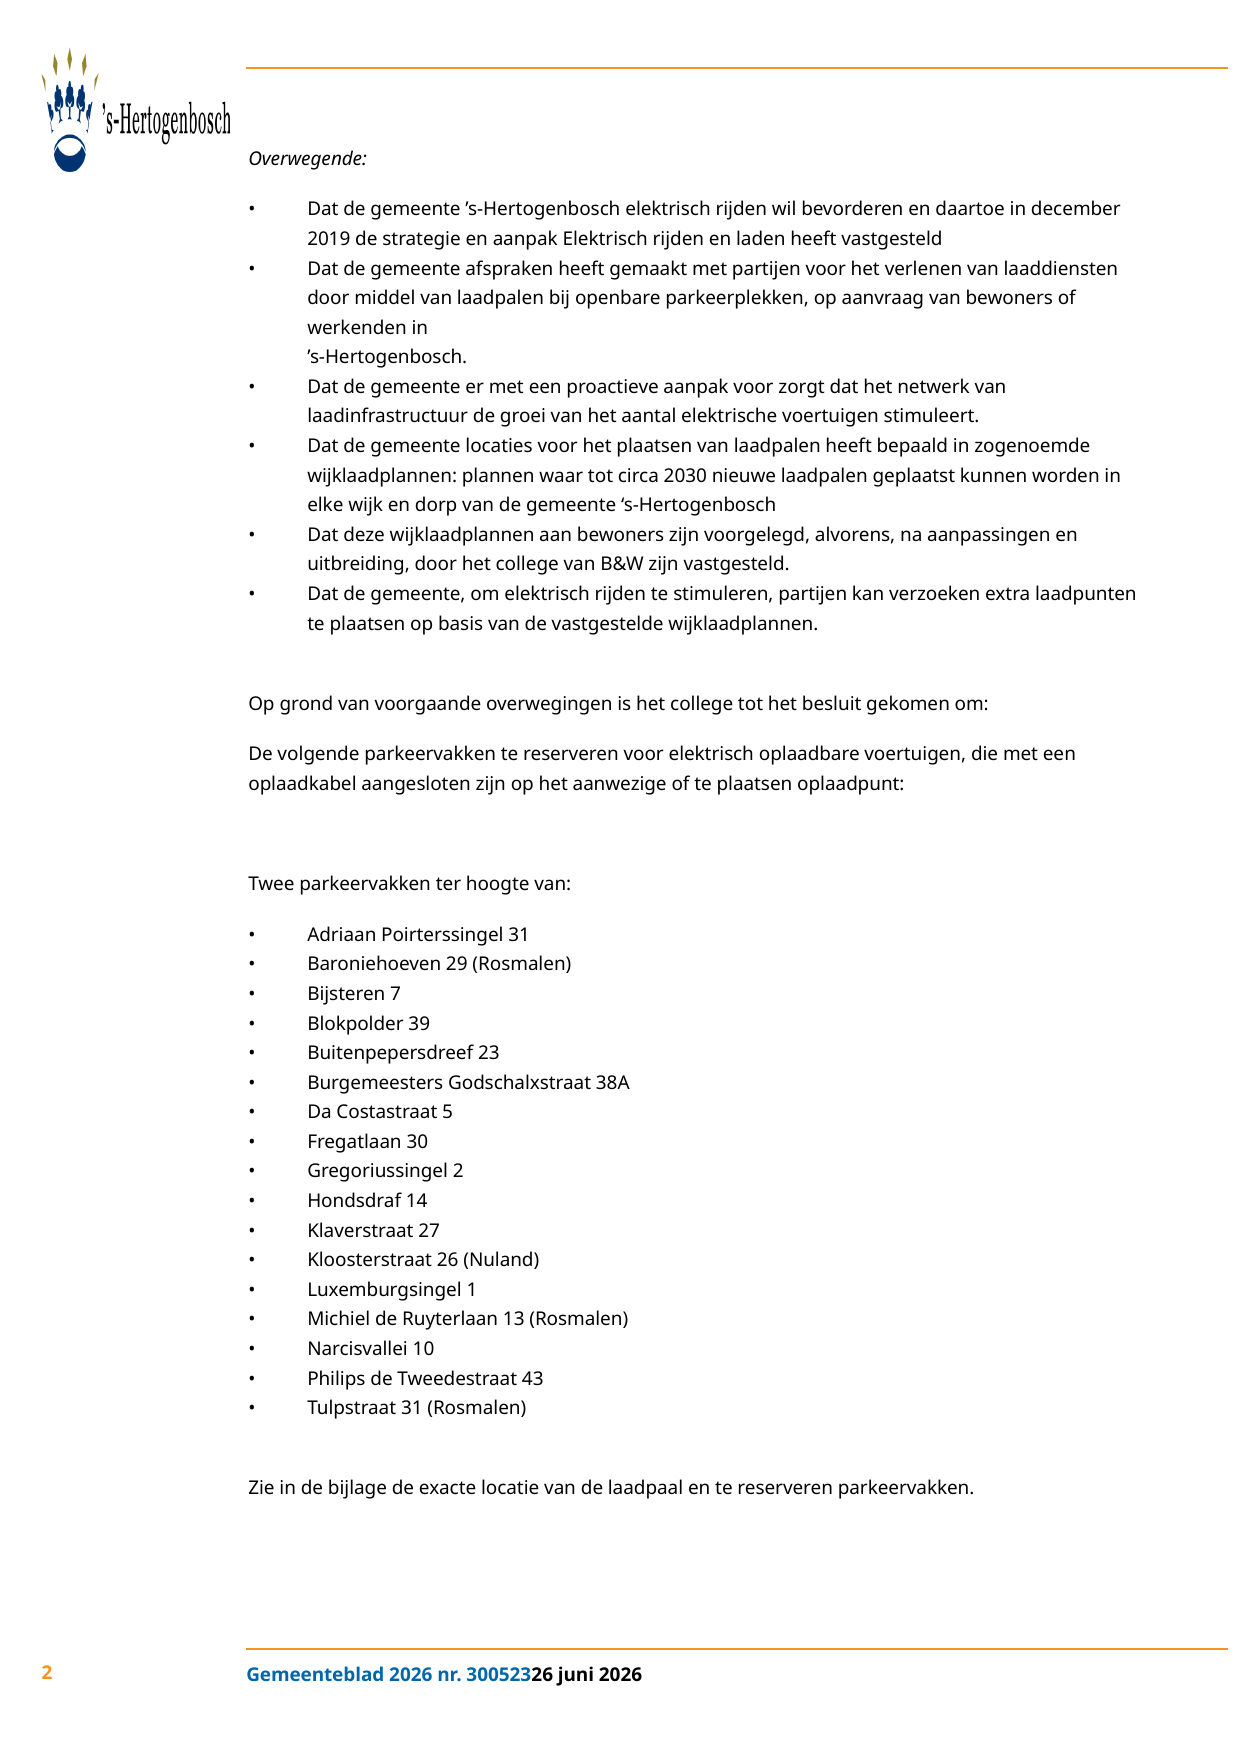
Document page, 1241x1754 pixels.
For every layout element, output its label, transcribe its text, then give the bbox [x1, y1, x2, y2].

list ’s-Hertogenbosch. [248, 343, 1152, 369]
text Op grond van voorgaande overwegingen is het college tot het besluit gekomen om: [248, 690, 1152, 716]
list Adriaan Poirterssingel 31 [248, 921, 1152, 947]
list Dat de gemeente ’s-Hertogenbosch elektrisch rijden wil bevorderen en daartoe in december 2019 de strategie en aanpak Elektrisch rijden en laden heeft vastgesteld [248, 196, 1152, 251]
list Tulpstraat 31 (Rosmalen) [248, 1394, 1152, 1420]
list Hondsdraf 14 [248, 1187, 1152, 1213]
list Dat de gemeente er met een proactieve aanpak voor zorgt dat het netwerk van laadinfrastructuur de groei van het aantal elektrische voertuigen stimuleert. [248, 373, 1152, 428]
text Zie in de bijlage de exacte locatie van de laadpaal en te reserveren parkeervakken. [248, 1474, 1152, 1500]
list Blokpolder 39 [248, 1010, 1152, 1036]
list Narcisvallei 10 [248, 1335, 1152, 1361]
text De volgende parkeervakken te reserveren voor elektrisch oplaadbare voertuigen, die met een oplaadkabel aangesloten zijn op het aanwezige of te plaatsen oplaadpunt: [248, 740, 1152, 796]
list Luxemburgsingel 1 [248, 1276, 1152, 1302]
list Bijsteren 7 [248, 980, 1152, 1006]
list Dat de gemeente afspraken heeft gemaakt met partijen voor het verlenen van laaddiensten door middel van laadpalen bij openbare parkeerplekken, op aanvraag van bewoners of werkenden in [248, 255, 1152, 340]
list Fregatlaan 30 [248, 1128, 1152, 1154]
list Philips de Tweedestraat 43 [248, 1365, 1152, 1391]
list Kloosterstraat 26 (Nuland) [248, 1246, 1152, 1272]
text Twee parkeervakken ter hoogte van: [248, 871, 1152, 896]
list Klaverstraat 27 [248, 1217, 1152, 1243]
picture [41, 47, 231, 172]
list Baroniehoeven 29 (Rosmalen) [248, 951, 1152, 976]
list Burgemeesters Godschalxstraat 38A [248, 1069, 1152, 1095]
list Gregoriussingel 2 [248, 1158, 1152, 1183]
list Da Costastraat 5 [248, 1098, 1152, 1124]
text Overwegende: [248, 145, 1152, 171]
list Dat de gemeente, om elektrisch rijden te stimuleren, partijen kan verzoeken extra laadpunten te plaatsen op basis van de vastgestelde wijklaadplannen. [248, 580, 1152, 636]
list Dat deze wijklaadplannen aan bewoners zijn voorgelegd, alvorens, na aanpassingen en uitbreiding, door het college van B&W zijn vastgesteld. [248, 521, 1152, 576]
list Michiel de Ruyterlaan 13 (Rosmalen) [248, 1306, 1152, 1331]
list Buitenpepersdreef 23 [248, 1039, 1152, 1065]
list Dat de gemeente locaties voor het plaatsen van laadpalen heeft bepaald in zogenoemde wijklaadplannen: plannen waar tot circa 2030 nieuwe laadpalen geplaatst kunnen worden in elke wijk en dorp van de gemeente ‘s-Hertogenbosch [248, 432, 1152, 517]
